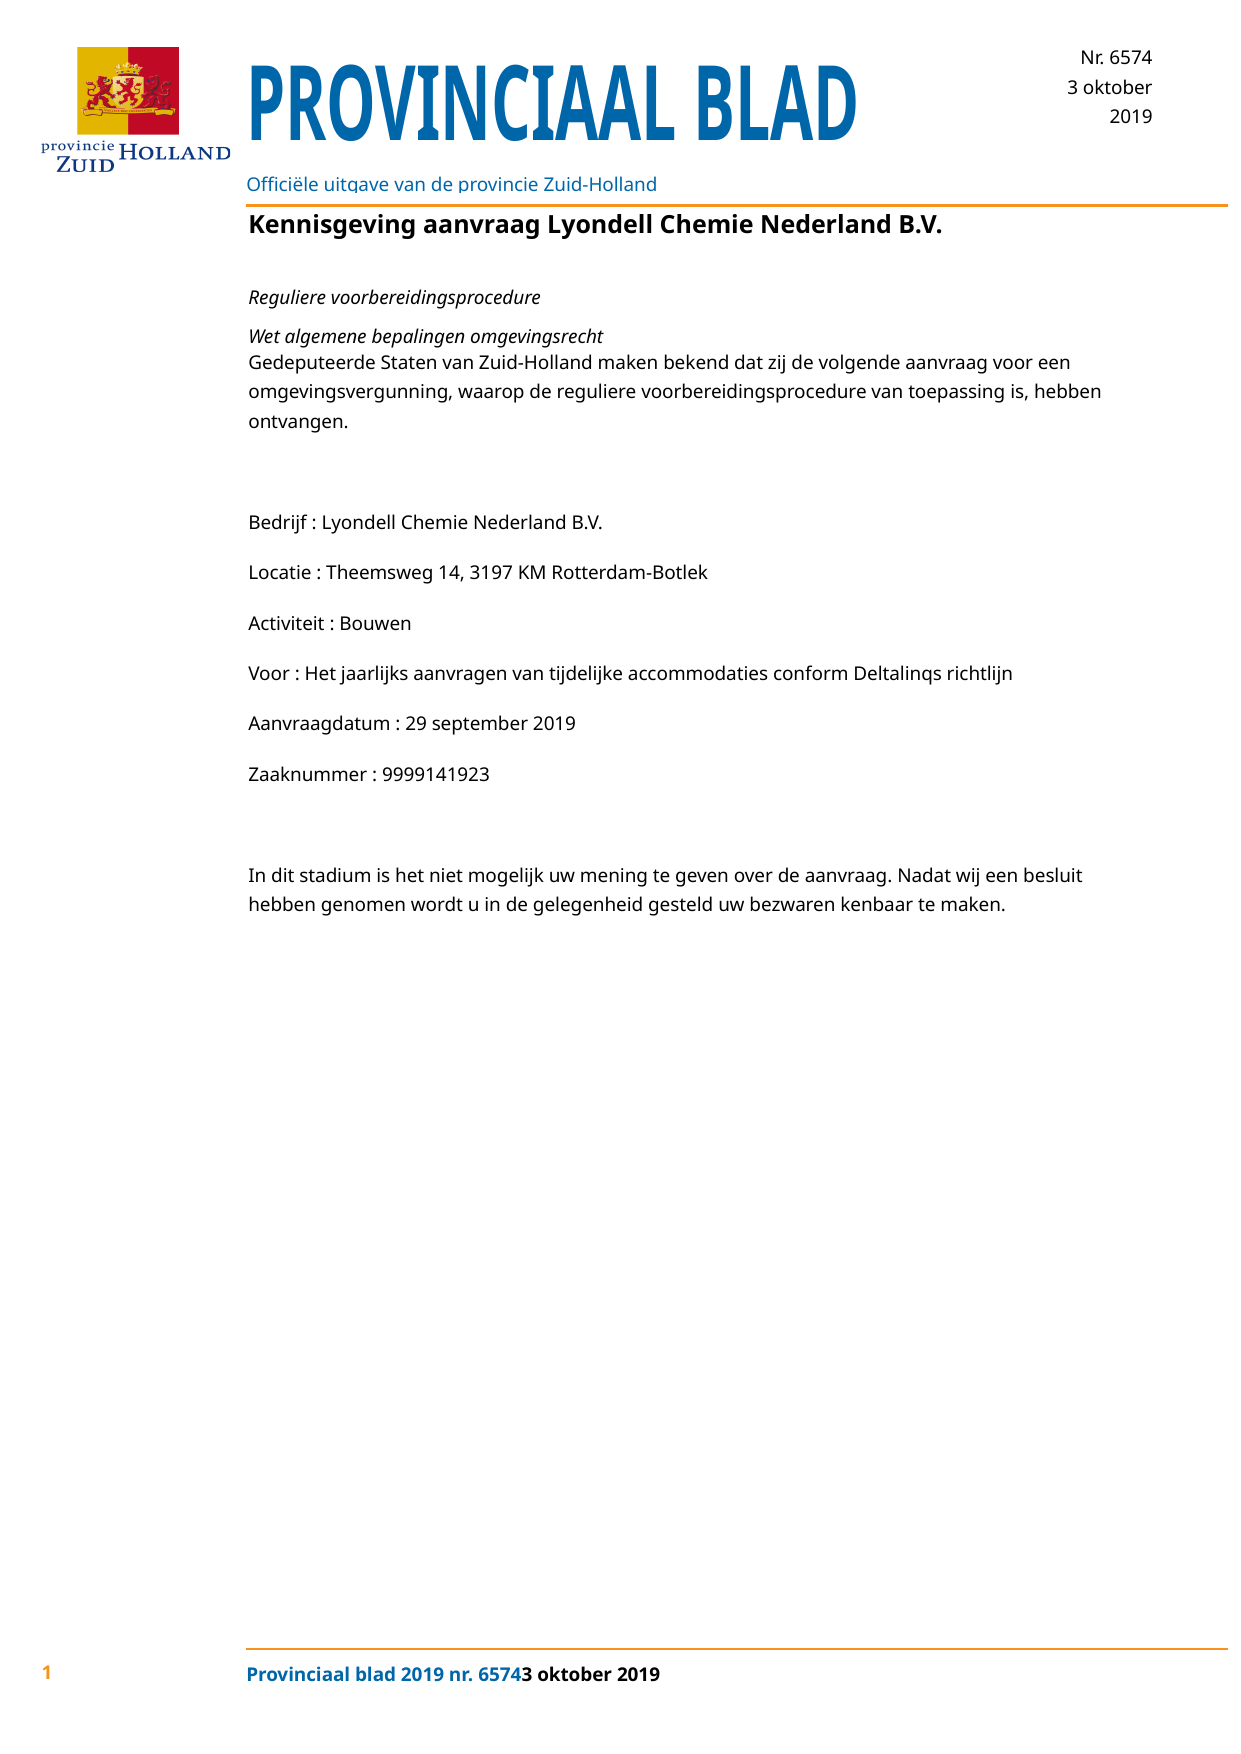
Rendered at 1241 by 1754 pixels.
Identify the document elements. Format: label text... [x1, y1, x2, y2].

text Zaaknummer : 9999141923 [248, 761, 1152, 787]
text Activiteit : Bouwen [248, 610, 1152, 635]
text Aanvraagdatum : 29 september 2019 [248, 711, 1152, 736]
text Wet algemene bepalingen omgevingsrecht [248, 323, 1152, 349]
text In dit stadium is het niet mogelijk uw mening te geven over de aanvraag. Nadat wij een besluit hebben genomen wordt u in de gelegenheid gesteld uw bezwaren kenbaar te maken. [248, 862, 1152, 917]
text Reguliere voorbereidingsprocedure [248, 284, 1152, 309]
text Bedrijf : Lyondell Chemie Nederland B.V. [248, 509, 1152, 534]
text Gedeputeerde Staten van Zuid-Holland maken bekend dat zij de volgende aanvraag voor een omgevingsvergunning, waarop de reguliere voorbereidingsprocedure van toepassing is, hebben ontvangen. [248, 349, 1152, 434]
text Voor : Het jaarlijks aanvragen van tijdelijke accommodaties conform Deltalinqs richtlijn [248, 660, 1152, 686]
text Kennisgeving aanvraag Lyondell Chemie Nederland B.V. [248, 207, 1152, 241]
picture [41, 47, 231, 172]
text Locatie : Theemsweg 14, 3197 KM Rotterdam-Botlek [248, 559, 1152, 585]
